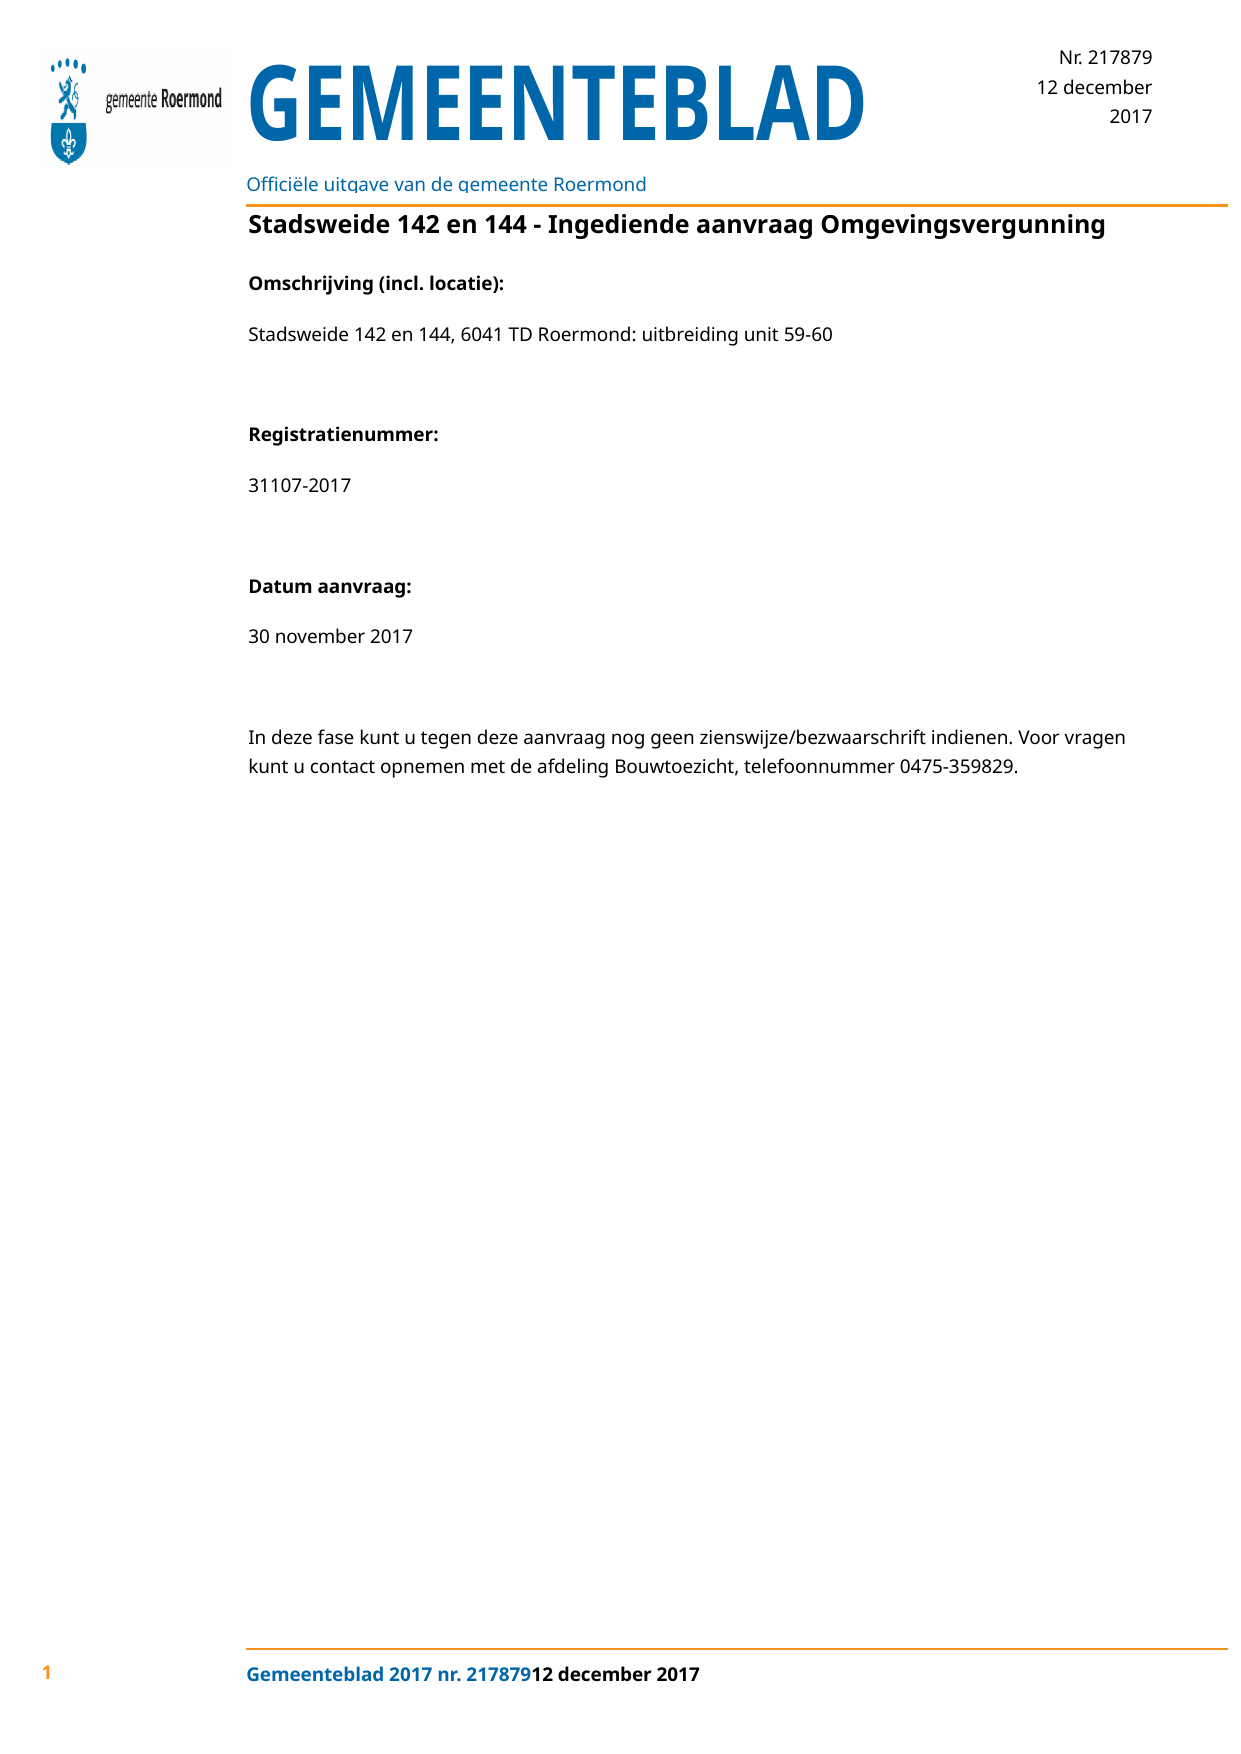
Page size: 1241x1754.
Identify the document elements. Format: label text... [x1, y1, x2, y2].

text 31107-2017 [248, 472, 1152, 498]
text 30 november 2017 [248, 623, 1152, 649]
picture [41, 47, 231, 172]
text Stadsweide 142 en 144, 6041 TD Roermond: uitbreiding unit 59-60 [248, 321, 1152, 346]
text Stadsweide 142 en 144 - Ingediende aanvraag Omgevingsvergunning [248, 207, 1152, 241]
text In deze fase kunt u tegen deze aanvraag nog geen zienswijze/bezwaarschrift indienen. Voor vragen kunt u contact opnemen met de afdeling Bouwtoezicht, telefoonnummer 0475-359829. [248, 724, 1152, 779]
text Omschrijving (incl. locatie): [248, 270, 1152, 296]
text Registratienummer: [248, 422, 1152, 447]
text Datum aanvraag: [248, 573, 1152, 598]
